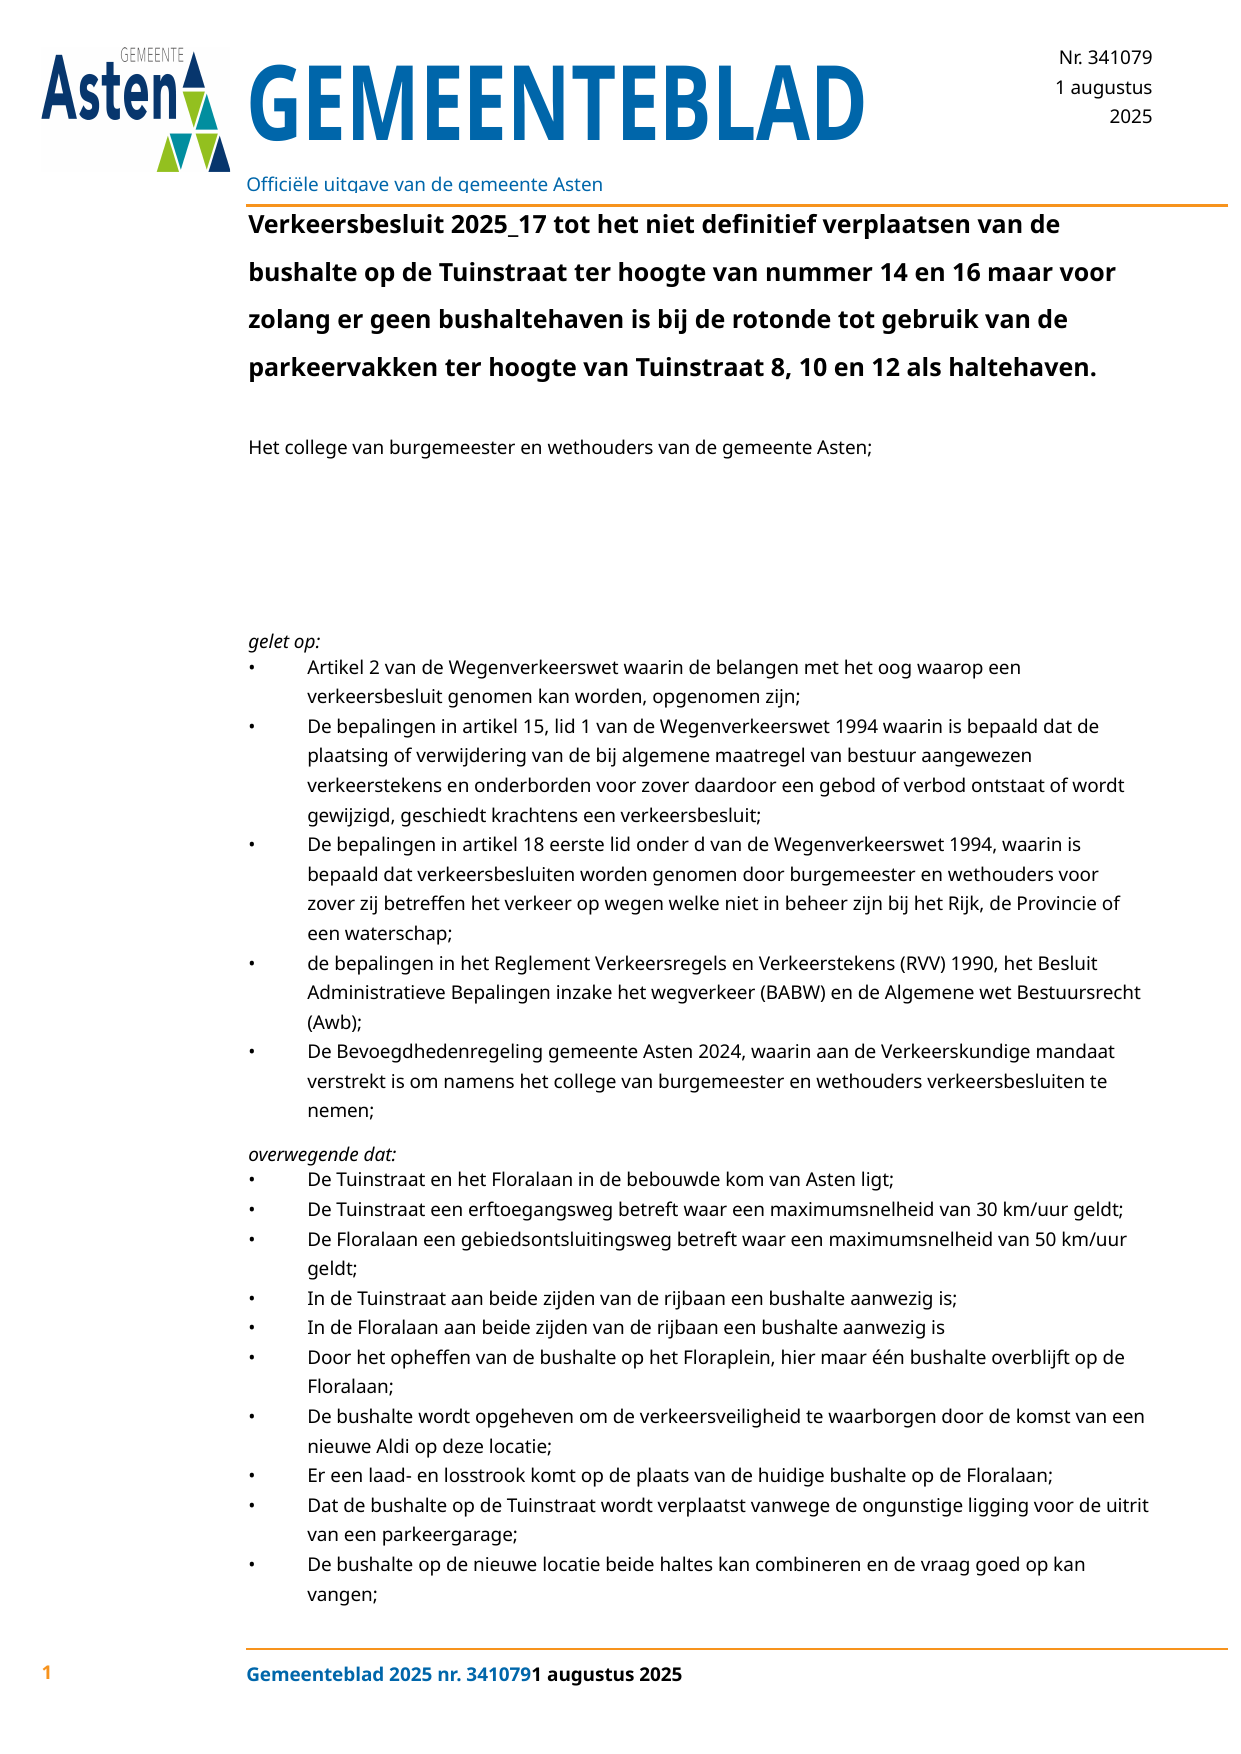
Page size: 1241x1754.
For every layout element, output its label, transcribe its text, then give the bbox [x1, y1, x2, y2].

list Door het opheffen van de bushalte op het Floraplein, hier maar één bushalte overblijft op de Floralaan; [248, 1344, 1152, 1399]
text Verkeersbesluit 2025_17 tot het niet definitief verplaatsen van de bushalte op de Tuinstraat ter hoogte van nummer 14 en 16 maar voor zolang er geen bushaltehaven is bij de rotonde tot gebruik van de parkeervakken ter hoogte van Tuinstraat 8, 10 en 12 als haltehaven. [248, 207, 1152, 384]
text overwegende dat: [248, 1141, 1152, 1167]
picture [41, 47, 231, 172]
list De bepalingen in artikel 15, lid 1 van de Wegenverkeerswet 1994 waarin is bepaald dat de plaatsing of verwijdering van de bij algemene maatregel van bestuur aangewezen verkeerstekens en onderborden voor zover daardoor een gebod of verbod ontstaat of wordt gewijzigd, geschiedt krachtens een verkeersbesluit; [248, 713, 1152, 828]
text Het college van burgemeester en wethouders van de gemeente Asten; [248, 434, 1152, 459]
list Dat de bushalte op de Tuinstraat wordt verplaatst vanwege de ongunstige ligging voor de uitrit van een parkeergarage; [248, 1492, 1152, 1547]
list De Tuinstraat en het Floralaan in de bebouwde kom van Asten ligt; [248, 1167, 1152, 1192]
list Er een laad- en losstrook komt op de plaats van de huidige bushalte op de Floralaan; [248, 1462, 1152, 1488]
list de bepalingen in het Reglement Verkeersregels en Verkeerstekens (RVV) 1990, het Besluit Administratieve Bepalingen inzake het wegverkeer (BABW) en de Algemene wet Bestuursrecht (Awb); [248, 950, 1152, 1035]
list De bushalte wordt opgeheven om de verkeersveiligheid te waarborgen door de komst van een nieuwe Aldi op deze locatie; [248, 1403, 1152, 1458]
list In de Tuinstraat aan beide zijden van de rijbaan een bushalte aanwezig is; [248, 1285, 1152, 1311]
list De bushalte op de nieuwe locatie beide haltes kan combineren en de vraag goed op kan vangen; [248, 1551, 1152, 1606]
list De Tuinstraat een erftoegangsweg betreft waar een maximumsnelheid van 30 km/uur geldt; [248, 1196, 1152, 1222]
text gelet op: [248, 628, 1152, 654]
list De Floralaan een gebiedsontsluitingsweg betreft waar een maximumsnelheid van 50 km/uur geldt; [248, 1226, 1152, 1281]
list De bepalingen in artikel 18 eerste lid onder d van de Wegenverkeerswet 1994, waarin is bepaald dat verkeersbesluiten worden genomen door burgemeester en wethouders voor zover zij betreffen het verkeer op wegen welke niet in beheer zijn bij het Rijk, de Provincie of een waterschap; [248, 831, 1152, 946]
list Artikel 2 van de Wegenverkeerswet waarin de belangen met het oog waarop een verkeersbesluit genomen kan worden, opgenomen zijn; [248, 654, 1152, 709]
list De Bevoegdhedenregeling gemeente Asten 2024, waarin aan de Verkeerskundige mandaat verstrekt is om namens het college van burgemeester en wethouders verkeersbesluiten te nemen; [248, 1038, 1152, 1123]
list In de Floralaan aan beide zijden van de rijbaan een bushalte aanwezig is [248, 1314, 1152, 1340]
